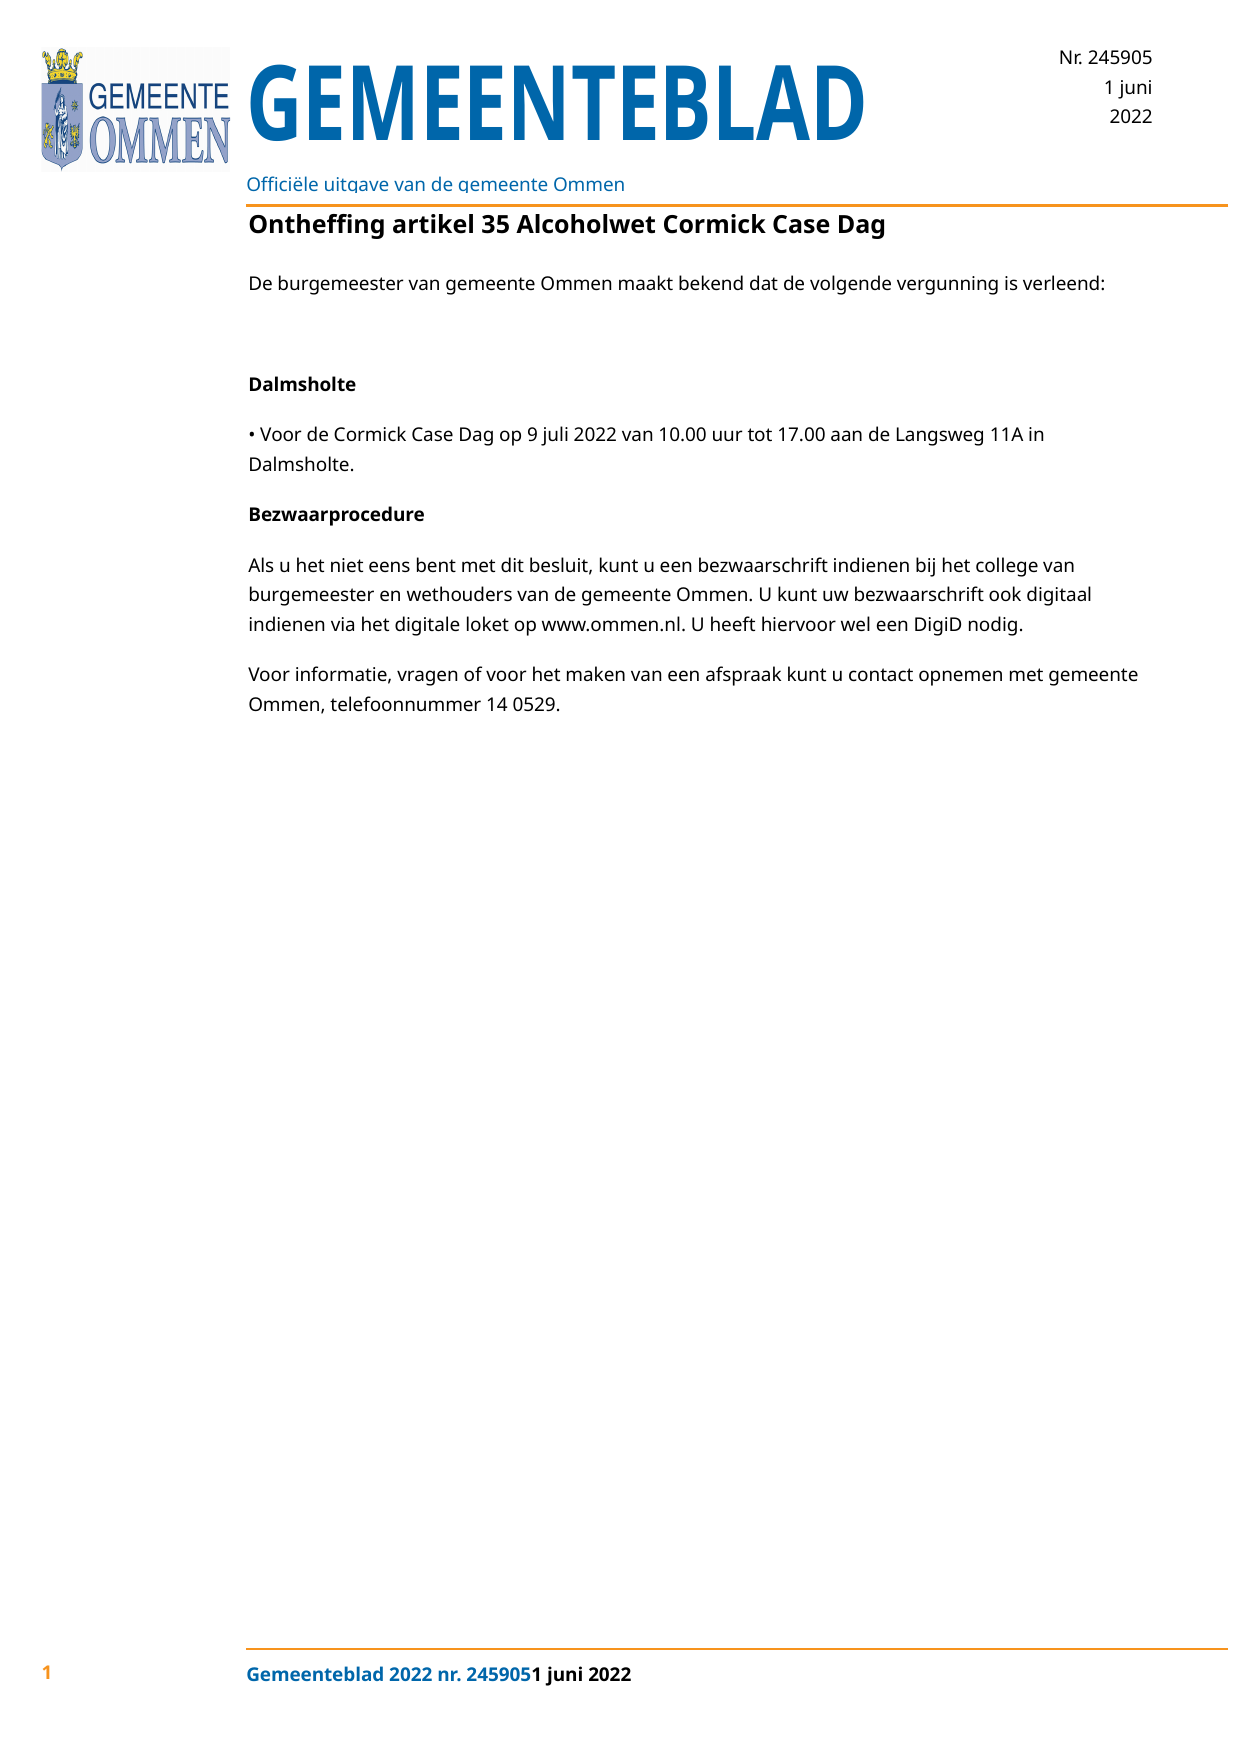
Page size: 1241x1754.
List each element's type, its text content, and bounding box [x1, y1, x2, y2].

text Bezwaarprocedure [248, 502, 1152, 527]
picture [41, 47, 231, 172]
text Dalmsholte [248, 371, 1152, 397]
text Voor informatie, vragen of voor het maken van een afspraak kunt u contact opnemen met gemeente Ommen, telefoonnummer 14 0529. [248, 662, 1152, 717]
text • Voor de Cormick Case Dag op 9 juli 2022 van 10.00 uur tot 17.00 aan de Langsweg 11A in Dalmsholte. [248, 422, 1152, 477]
text De burgemeester van gemeente Ommen maakt bekend dat de volgende vergunning is verleend: [248, 270, 1152, 296]
text Ontheffing artikel 35 Alcoholwet Cormick Case Dag [248, 207, 1152, 241]
text Als u het niet eens bent met dit besluit, kunt u een bezwaarschrift indienen bij het college van burgemeester en wethouders van de gemeente Ommen. U kunt uw bezwaarschrift ook digitaal indienen via het digitale loket op www.ommen.nl. U heeft hiervoor wel een DigiD nodig. [248, 552, 1152, 637]
